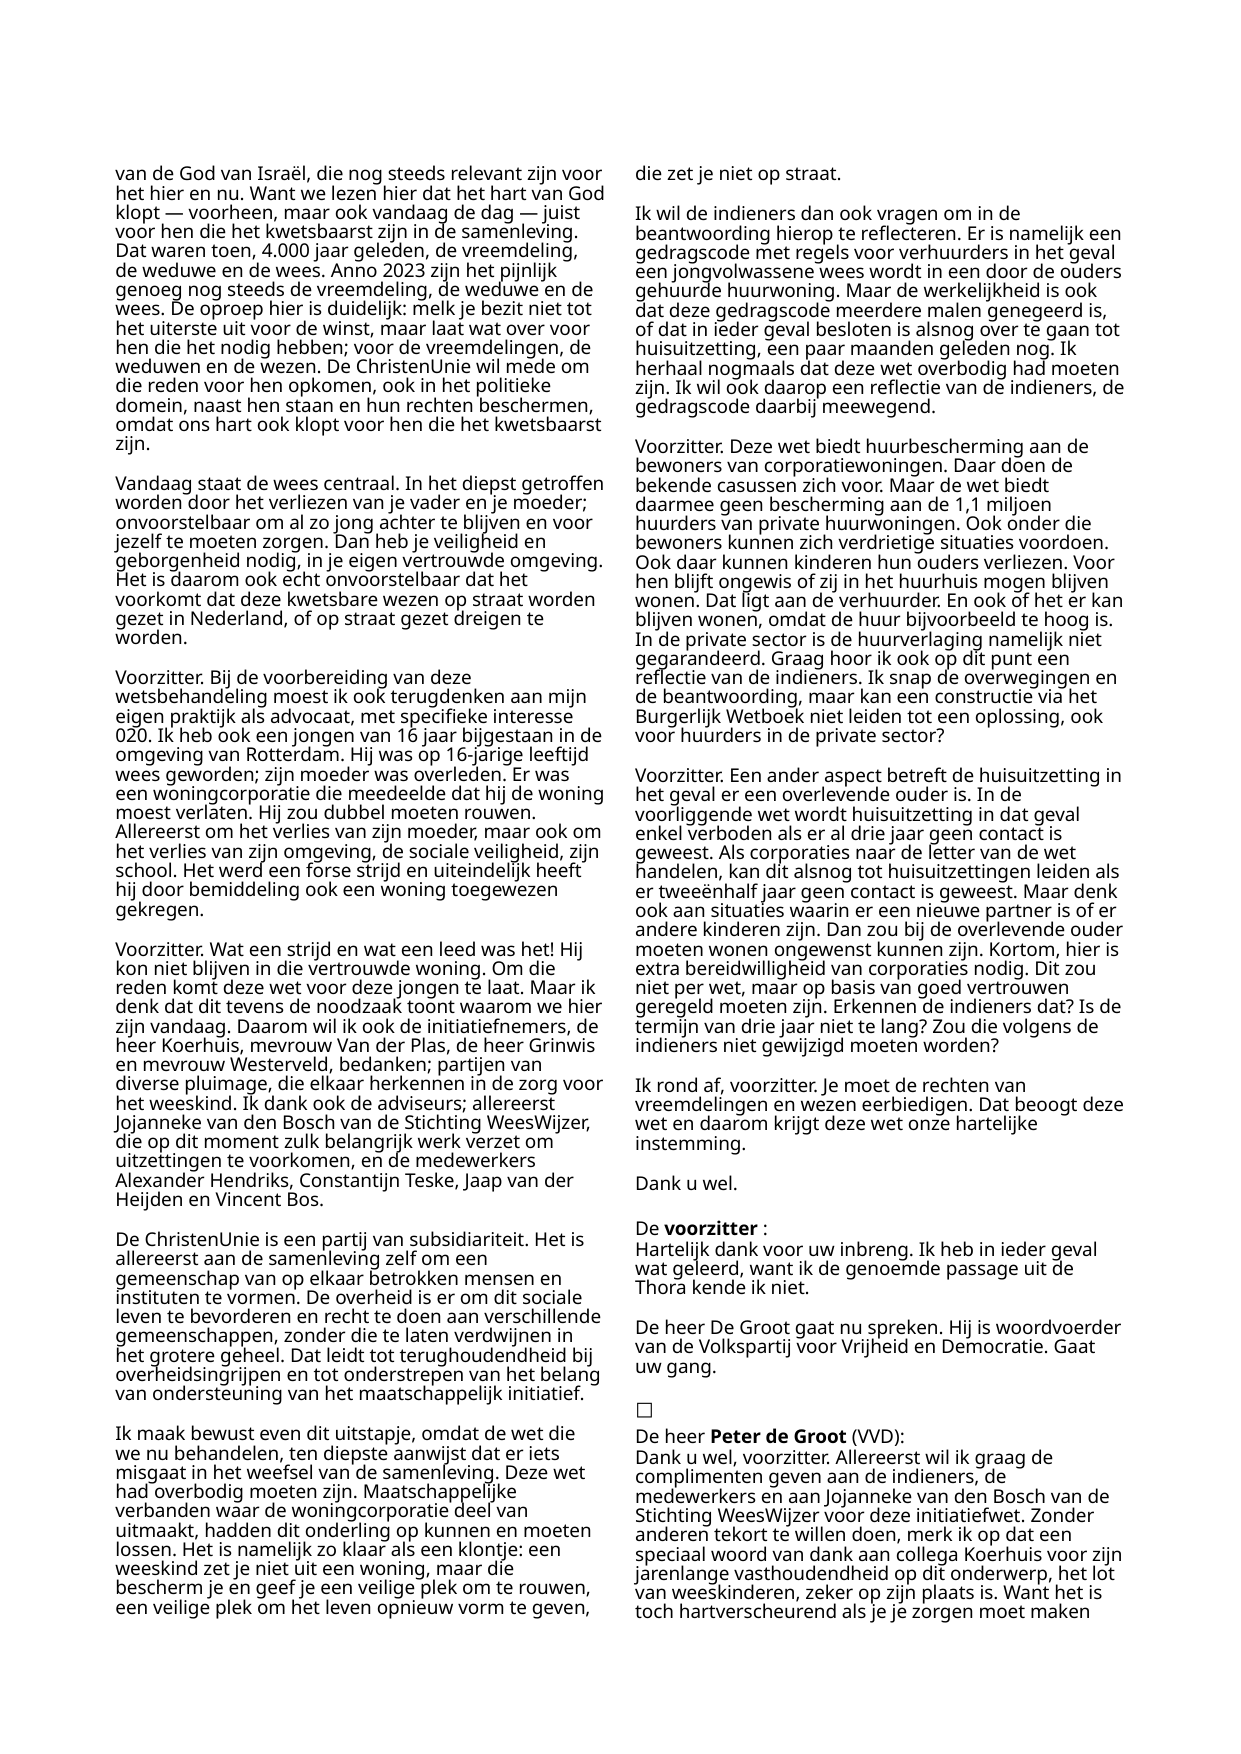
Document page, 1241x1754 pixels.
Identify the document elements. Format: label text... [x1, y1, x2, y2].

text Voorzitter. Deze wet biedt huurbescherming aan de bewoners van corporatiewoningen. Daar doen de bekende casussen zich voor. Maar de wet biedt daarmee geen bescherming aan de 1,1 miljoen huurders van private huurwoningen. Ook onder die bewoners kunnen zich verdrietige situaties voordoen. Ook daar kunnen kinderen hun ouders verliezen. Voor hen blijft ongewis of zij in het huurhuis mogen blijven wonen. Dat ligt aan de verhuurder. En ook of het er kan blijven wonen, omdat de huur bijvoorbeeld te hoog is. In de private sector is de huurverlaging namelijk niet gegarandeerd. Graag hoor ik ook op dit punt een reflectie van de indieners. Ik snap de overwegingen en de beantwoording, maar kan een constructie via het Burgerlijk Wetboek niet leiden tot een oplossing, ook voor huurders in de private sector? [635, 438, 1125, 746]
text Dank u wel, voorzitter. Allereerst wil ik graag de complimenten geven aan de indieners, de medewerkers en aan Jojanneke van den Bosch van de Stichting WeesWijzer voor deze initiatiefwet. Zonder anderen tekort te willen doen, merk ik op dat een speciaal woord van dank aan collega Koerhuis voor zijn jarenlange vasthoudendheid op dit onderwerp, het lot van weeskinderen, zeker op zijn plaats is. Want het is toch hartverscheurend als je je zorgen moet maken [635, 1449, 1125, 1623]
text Vandaag staat de wees centraal. In het diepst getroffen worden door het verliezen van je vader en je moeder; onvoorstelbaar om al zo jong achter te blijven en voor jezelf te moeten zorgen. Dan heb je veiligheid en geborgenheid nodig, in je eigen vertrouwde omgeving. Het is daarom ook echt onvoorstelbaar dat het voorkomt dat deze kwetsbare wezen op straat worden gezet in Nederland, of op straat gezet dreigen te worden. [115, 475, 605, 648]
text Voorzitter. Een ander aspect betreft de huisuitzetting in het geval er een overlevende ouder is. In de voorliggende wet wordt huisuitzetting in dat geval enkel verboden als er al drie jaar geen contact is geweest. Als corporaties naar de letter van de wet handelen, kan dit alsnog tot huisuitzettingen leiden als er tweeënhalf jaar geen contact is geweest. Maar denk ook aan situaties waarin er een nieuwe partner is of er andere kinderen zijn. Dan zou bij de overlevende ouder moeten wonen ongewenst kunnen zijn. Kortom, hier is extra bereidwilligheid van corporaties nodig. Dit zou niet per wet, maar op basis van goed vertrouwen geregeld moeten zijn. Erkennen de indieners dat? Is de termijn van drie jaar niet te lang? Zou die volgens de indieners niet gewijzigd moeten worden? [635, 767, 1125, 1056]
text Ik rond af, voorzitter. Je moet de rechten van vreemdelingen en wezen eerbiedigen. Dat beoogt deze wet en daarom krijgt deze wet onze hartelijke instemming. [635, 1077, 1125, 1154]
text Hartelijk dank voor uw inbreng. Ik heb in ieder geval wat geleerd, want ik de genoemde passage uit de Thora kende ik niet. [635, 1241, 1125, 1298]
text Voorzitter. Wat een strijd en wat een leed was het! Hij kon niet blijven in die vertrouwde woning. Om die reden komt deze wet voor deze jongen te laat. Maar ik denk dat dit tevens de noodzaak toont waarom we hier zijn vandaag. Daarom wil ik ook de initiatiefnemers, de heer Koerhuis, mevrouw Van der Plas, de heer Grinwis en mevrouw Westerveld, bedanken; partijen van diverse pluimage, die elkaar herkennen in de zorg voor het weeskind. Ik dank ook de adviseurs; allereerst Jojanneke van den Bosch van de Stichting WeesWijzer, die op dit moment zulk belangrijk werk verzet om uitzettingen te voorkomen, en de medewerkers Alexander Hendriks, Constantijn Teske, Jaap van der Heijden en Vincent Bos. [115, 941, 605, 1210]
text De heer Peter de Groot (VVD): [635, 1423, 1125, 1449]
text Voorzitter. Bij de voorbereiding van deze wetsbehandeling moest ik ook terugdenken aan mijn eigen praktijk als advocaat, met specifieke interesse 020. Ik heb ook een jongen van 16 jaar bijgestaan in de omgeving van Rotterdam. Hij was op 16-jarige leeftijd wees geworden; zijn moeder was overleden. Er was een woningcorporatie die meedeelde dat hij de woning moest verlaten. Hij zou dubbel moeten rouwen. Allereerst om het verlies van zijn moeder, maar ook om het verlies van zijn omgeving, de sociale veiligheid, zijn school. Het werd een forse strijd en uiteindelijk heeft hij door bemiddeling ook een woning toegewezen gekregen. [115, 669, 605, 920]
text De voorzitter : [635, 1215, 1125, 1241]
text Ik maak bewust even dit uitstapje, omdat de wet die we nu behandelen, ten diepste aanwijst dat er iets misgaat in het weefsel van de samenleving. Deze wet had overbodig moeten zijn. Maatschappelijke verbanden waar de woningcorporatie deel van uitmaakt, hadden dit onderling op kunnen en moeten lossen. Het is namelijk zo klaar als een klontje: een weeskind zet je niet uit een woning, maar die bescherm je en geef je een veilige plek om te rouwen, een veilige plek om het leven opnieuw vorm te geven, [115, 1425, 605, 1618]
text De heer De Groot gaat nu spreken. Hij is woordvoerder van de Volkspartij voor Vrijheid en Democratie. Gaat uw gang. [635, 1319, 1125, 1377]
text ⬜ [635, 1398, 1125, 1423]
text De ChristenUnie is een partij van subsidiariteit. Het is allereerst aan de samenleving zelf om een gemeenschap van op elkaar betrokken mensen en instituten te vormen. De overheid is er om dit sociale leven te bevorderen en recht te doen aan verschillende gemeenschappen, zonder die te laten verdwijnen in het grotere geheel. Dat leidt tot terughoudendheid bij overheidsingrijpen en tot onderstrepen van het belang van ondersteuning van het maatschappelijk initiatief. [115, 1231, 605, 1404]
text Dank u wel. [635, 1175, 1125, 1194]
text van de God van Israël, die nog steeds relevant zijn voor het hier en nu. Want we lezen hier dat het hart van God klopt — voorheen, maar ook vandaag de dag — juist voor hen die het kwetsbaarst zijn in de samenleving. Dat waren toen, 4.000 jaar geleden, de vreemdeling, de weduwe en de wees. Anno 2023 zijn het pijnlijk genoeg nog steeds de vreemdeling, de weduwe en de wees. De oproep hier is duidelijk: melk je bezit niet tot het uiterste uit voor de winst, maar laat wat over voor hen die het nodig hebben; voor de vreemdelingen, de weduwen en de wezen. De ChristenUnie wil mede om die reden voor hen opkomen, ook in het politieke domein, naast hen staan en hun rechten beschermen, omdat ons hart ook klopt voor hen die het kwetsbaarst zijn. [115, 165, 605, 454]
text die zet je niet op straat. [635, 165, 1125, 184]
text Ik wil de indieners dan ook vragen om in de beantwoording hierop te reflecteren. Er is namelijk een gedragscode met regels voor verhuurders in het geval een jongvolwassene wees wordt in een door de ouders gehuurde huurwoning. Maar de werkelijkheid is ook dat deze gedragscode meerdere malen genegeerd is, of dat in ieder geval besloten is alsnog over te gaan tot huisuitzetting, een paar maanden geleden nog. Ik herhaal nogmaals dat deze wet overbodig had moeten zijn. Ik wil ook daarop een reflectie van de indieners, de gedragscode daarbij meewegend. [635, 205, 1125, 417]
